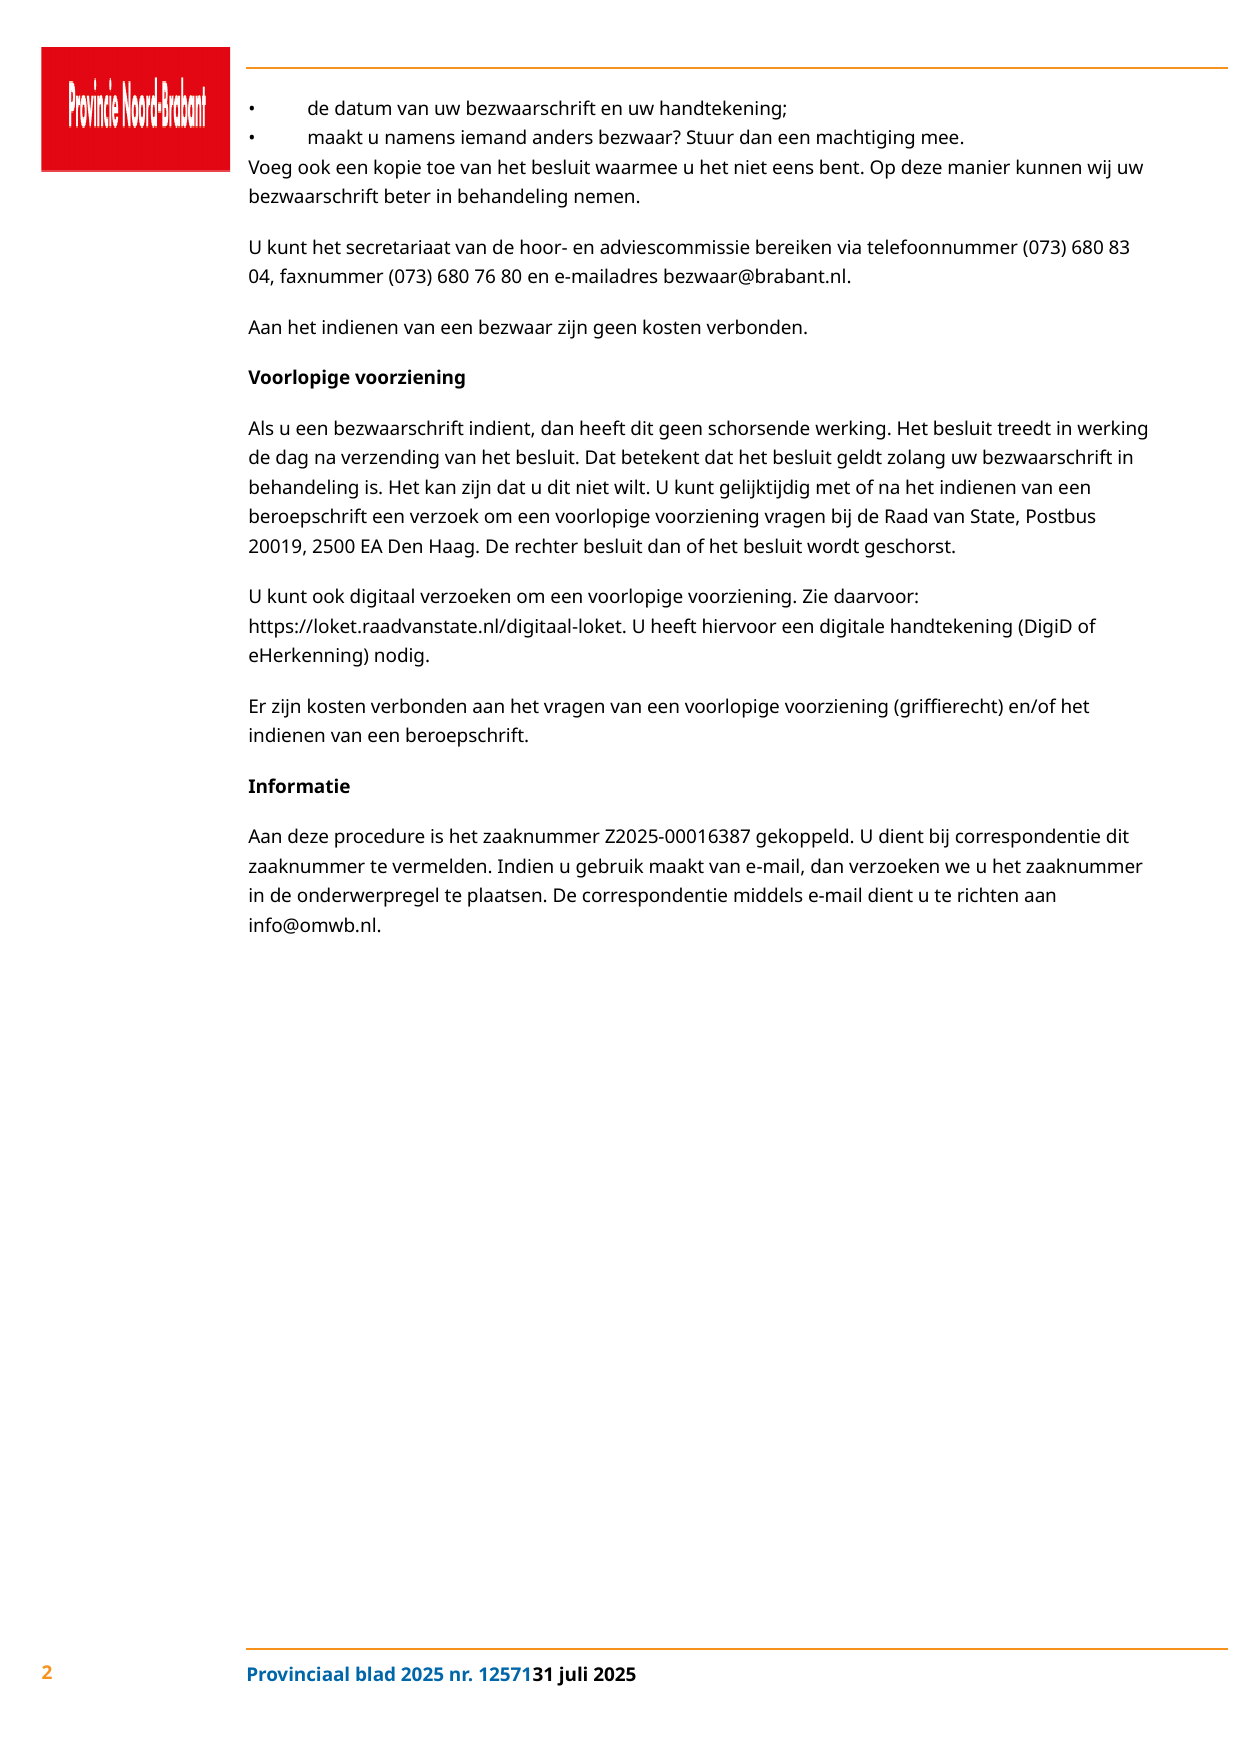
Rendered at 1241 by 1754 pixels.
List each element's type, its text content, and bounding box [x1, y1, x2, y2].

text Informatie [248, 773, 1152, 799]
picture [41, 47, 231, 172]
text Voeg ook een kopie toe van het besluit waarmee u het niet eens bent. Op deze manier kunnen wij uw bezwaarschrift beter in behandeling nemen. [248, 154, 1152, 209]
text Er zijn kosten verbonden aan het vragen van een voorlopige voorziening (griffierecht) en/of het indienen van een beroepschrift. [248, 693, 1152, 748]
text Aan deze procedure is het zaaknummer Z2025-00016387 gekoppeld. U dient bij correspondentie dit zaaknummer te vermelden. Indien u gebruik maakt van e-mail, dan verzoeken we u het zaaknummer in de onderwerpregel te plaatsen. De correspondentie middels e-mail dient u te richten aan info@omwb.nl. [248, 823, 1152, 938]
list de datum van uw bezwaarschrift en uw handtekening; [248, 95, 1152, 121]
text Als u een bezwaarschrift indient, dan heeft dit geen schorsende werking. Het besluit treedt in werking de dag na verzending van het besluit. Dat betekent dat het besluit geldt zolang uw bezwaarschrift in behandeling is. Het kan zijn dat u dit niet wilt. U kunt gelijktijdig met of na het indienen van een beroepschrift een verzoek om een voorlopige voorziening vragen bij de Raad van State, Postbus 20019, 2500 EA Den Haag. De rechter besluit dan of het besluit wordt geschorst. [248, 415, 1152, 559]
text Voorlopige voorziening [248, 364, 1152, 390]
text U kunt ook digitaal verzoeken om een voorlopige voorziening. Zie daarvoor: https://loket.raadvanstate.nl/digitaal-loket. U heeft hiervoor een digitale handtekening (DigiD of eHerkenning) nodig. [248, 583, 1152, 668]
text U kunt het secretariaat van de hoor- en adviescommissie bereiken via telefoonnummer (073) 680 83 04, faxnummer (073) 680 76 80 en e-mailadres bezwaar@brabant.nl. [248, 234, 1152, 289]
list maakt u namens iemand anders bezwaar? Stuur dan een machtiging mee. [248, 124, 1152, 150]
text Aan het indienen van een bezwaar zijn geen kosten verbonden. [248, 314, 1152, 340]
